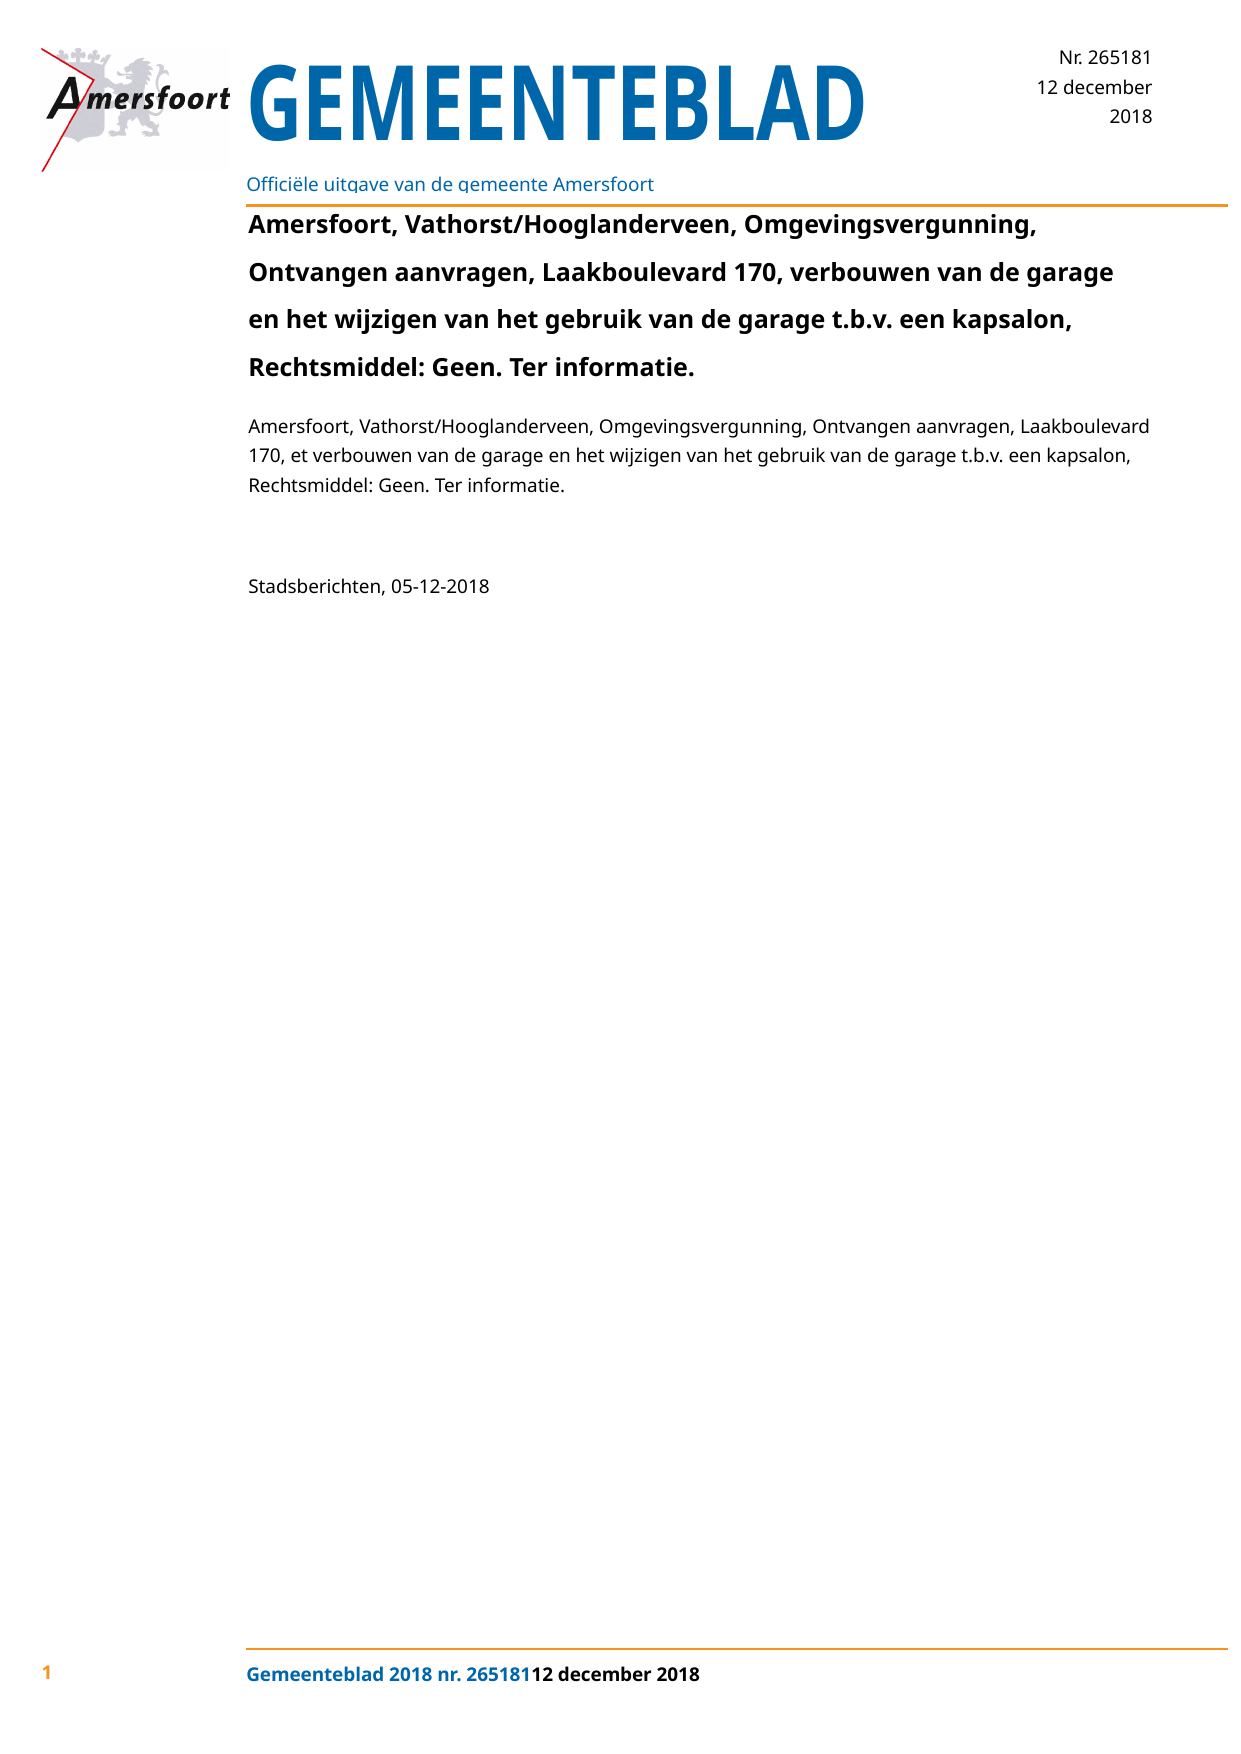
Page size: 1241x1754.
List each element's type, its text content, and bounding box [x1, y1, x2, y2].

picture [41, 47, 231, 172]
text Stadsberichten, 05-12-2018 [248, 573, 1152, 599]
text Amersfoort, Vathorst/Hooglanderveen, Omgevingsvergunning, Ontvangen aanvragen, Laakboulevard 170, verbouwen van de garage en het wijzigen van het gebruik van de garage t.b.v. een kapsalon, Rechtsmiddel: Geen. Ter informatie. [248, 207, 1152, 384]
text Amersfoort, Vathorst/Hooglanderveen, Omgevingsvergunning, Ontvangen aanvragen, Laakboulevard 170, et verbouwen van de garage en het wijzigen van het gebruik van de garage t.b.v. een kapsalon, Rechtsmiddel: Geen. Ter informatie. [248, 413, 1152, 498]
